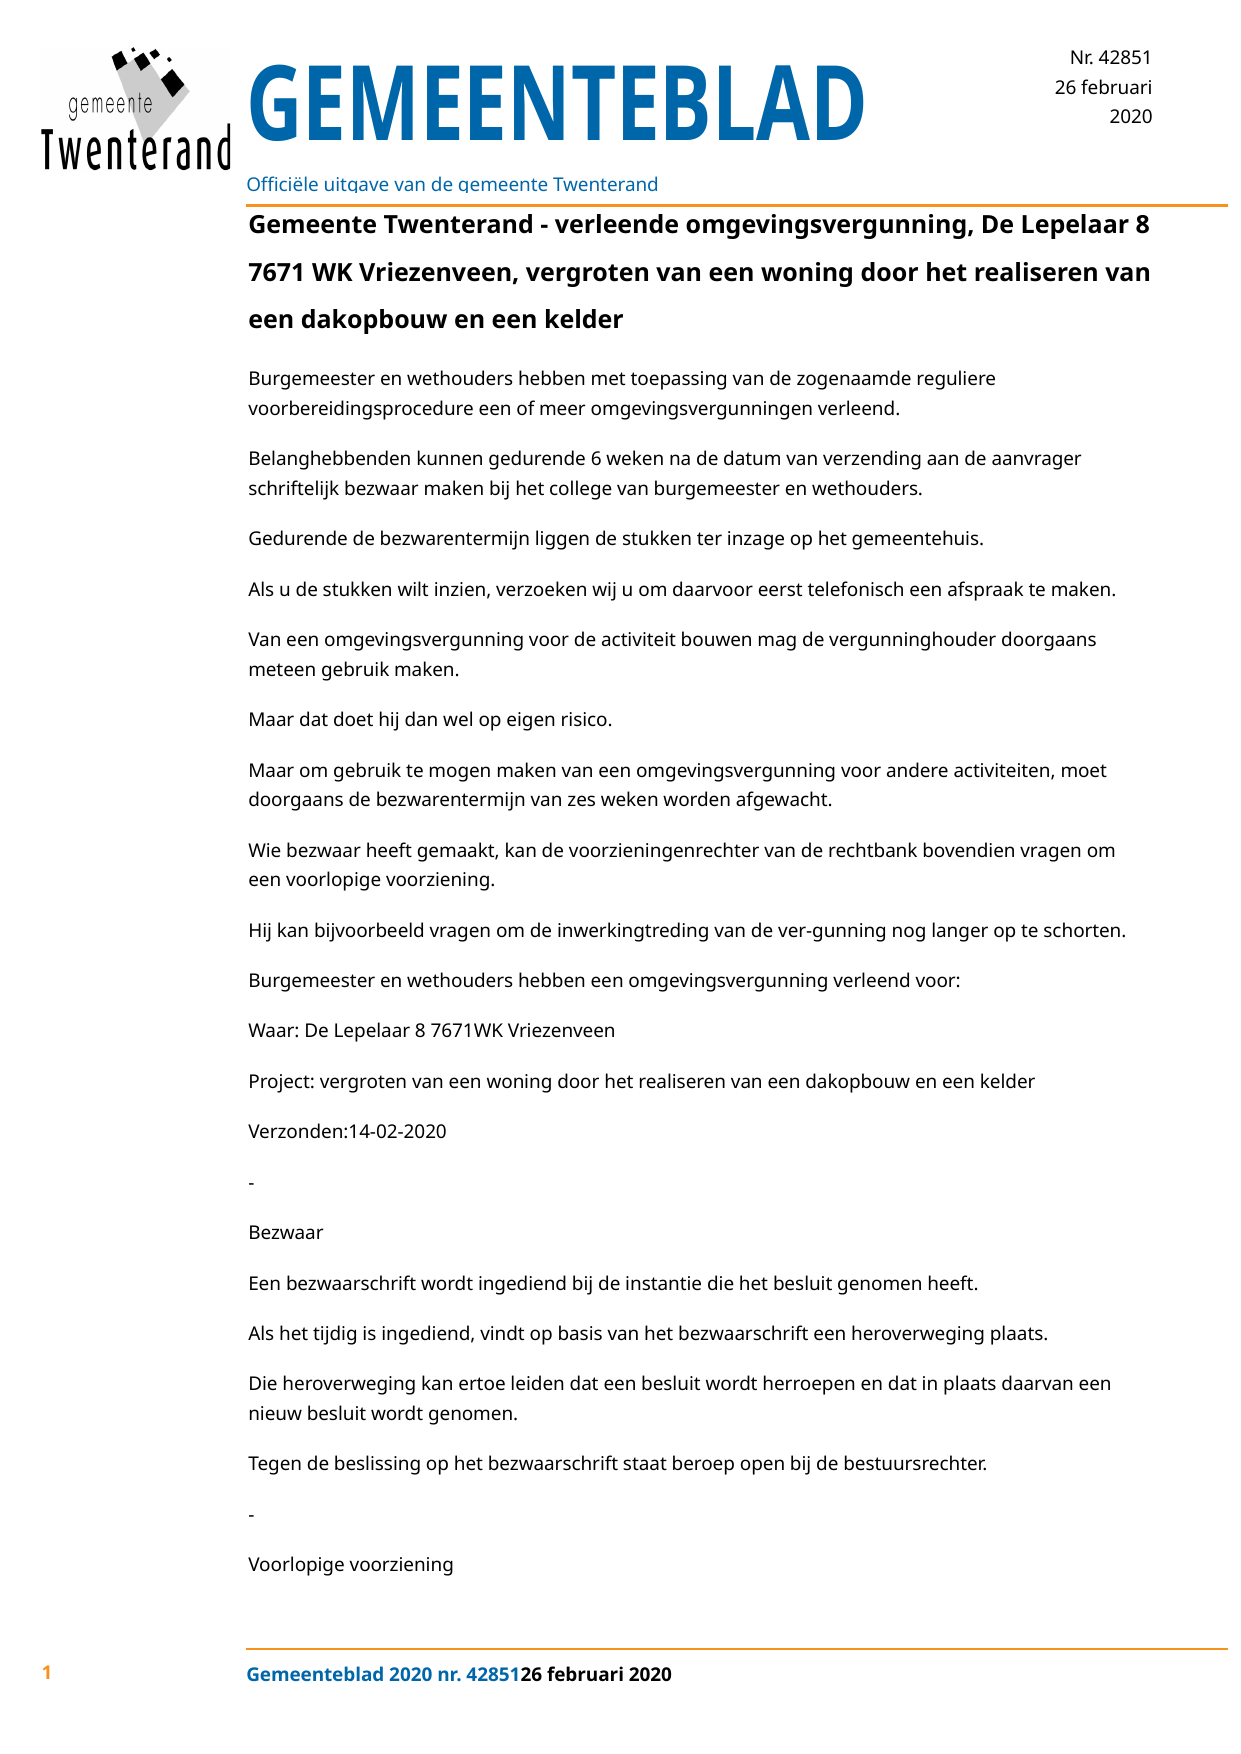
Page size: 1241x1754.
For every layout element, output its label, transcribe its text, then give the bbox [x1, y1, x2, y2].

text Hij kan bijvoorbeeld vragen om de inwerkingtreding van de ver-gunning nog langer op te schorten. [248, 917, 1152, 942]
text Bezwaar [248, 1219, 1152, 1245]
text - [248, 1169, 1152, 1194]
text Wie bezwaar heeft gemaakt, kan de voorzieningenrechter van de rechtbank bovendien vragen om een voorlopige voorziening. [248, 837, 1152, 892]
text Project: vergroten van een woning door het realiseren van een dakopbouw en een kelder [248, 1068, 1152, 1094]
text Als u de stukken wilt inzien, verzoeken wij u om daarvoor eerst telefonisch een afspraak te maken. [248, 576, 1152, 602]
text Gedurende de bezwarentermijn liggen de stukken ter inzage op het gemeentehuis. [248, 526, 1152, 551]
text Burgemeester en wethouders hebben een omgevingsvergunning verleend voor: [248, 967, 1152, 993]
text Van een omgevingsvergunning voor de activiteit bouwen mag de vergunninghouder doorgaans meteen gebruik maken. [248, 626, 1152, 682]
text Waar: De Lepelaar 8 7671WK Vriezenveen [248, 1018, 1152, 1043]
text Maar dat doet hij dan wel op eigen risico. [248, 706, 1152, 732]
text Verzonden:14-02-2020 [248, 1118, 1152, 1144]
text Burgemeester en wethouders hebben met toepassing van de zogenaamde reguliere voorbereidingsprocedure een of meer omgevingsvergunningen verleend. [248, 366, 1152, 421]
text Maar om gebruik te mogen maken van een omgevingsvergunning voor andere activiteiten, moet doorgaans de bezwarentermijn van zes weken worden afgewacht. [248, 757, 1152, 812]
text Tegen de beslissing op het bezwaarschrift staat beroep open bij de bestuursrechter. [248, 1451, 1152, 1476]
text Als het tijdig is ingediend, vindt op basis van het bezwaarschrift een heroverweging plaats. [248, 1320, 1152, 1346]
picture [41, 47, 231, 172]
text Belanghebbenden kunnen gedurende 6 weken na de datum van verzending aan de aanvrager schriftelijk bezwaar maken bij het college van burgemeester en wethouders. [248, 446, 1152, 501]
text Gemeente Twenterand - verleende omgevingsvergunning, De Lepelaar 8 7671 WK Vriezenveen, vergroten van een woning door het realiseren van een dakopbouw en een kelder [248, 207, 1152, 336]
text Die heroverweging kan ertoe leiden dat een besluit wordt herroepen en dat in plaats daarvan een nieuw besluit wordt genomen. [248, 1371, 1152, 1426]
text Voorlopige voorziening [248, 1551, 1152, 1577]
text - [248, 1501, 1152, 1527]
text Een bezwaarschrift wordt ingediend bij de instantie die het besluit genomen heeft. [248, 1270, 1152, 1295]
